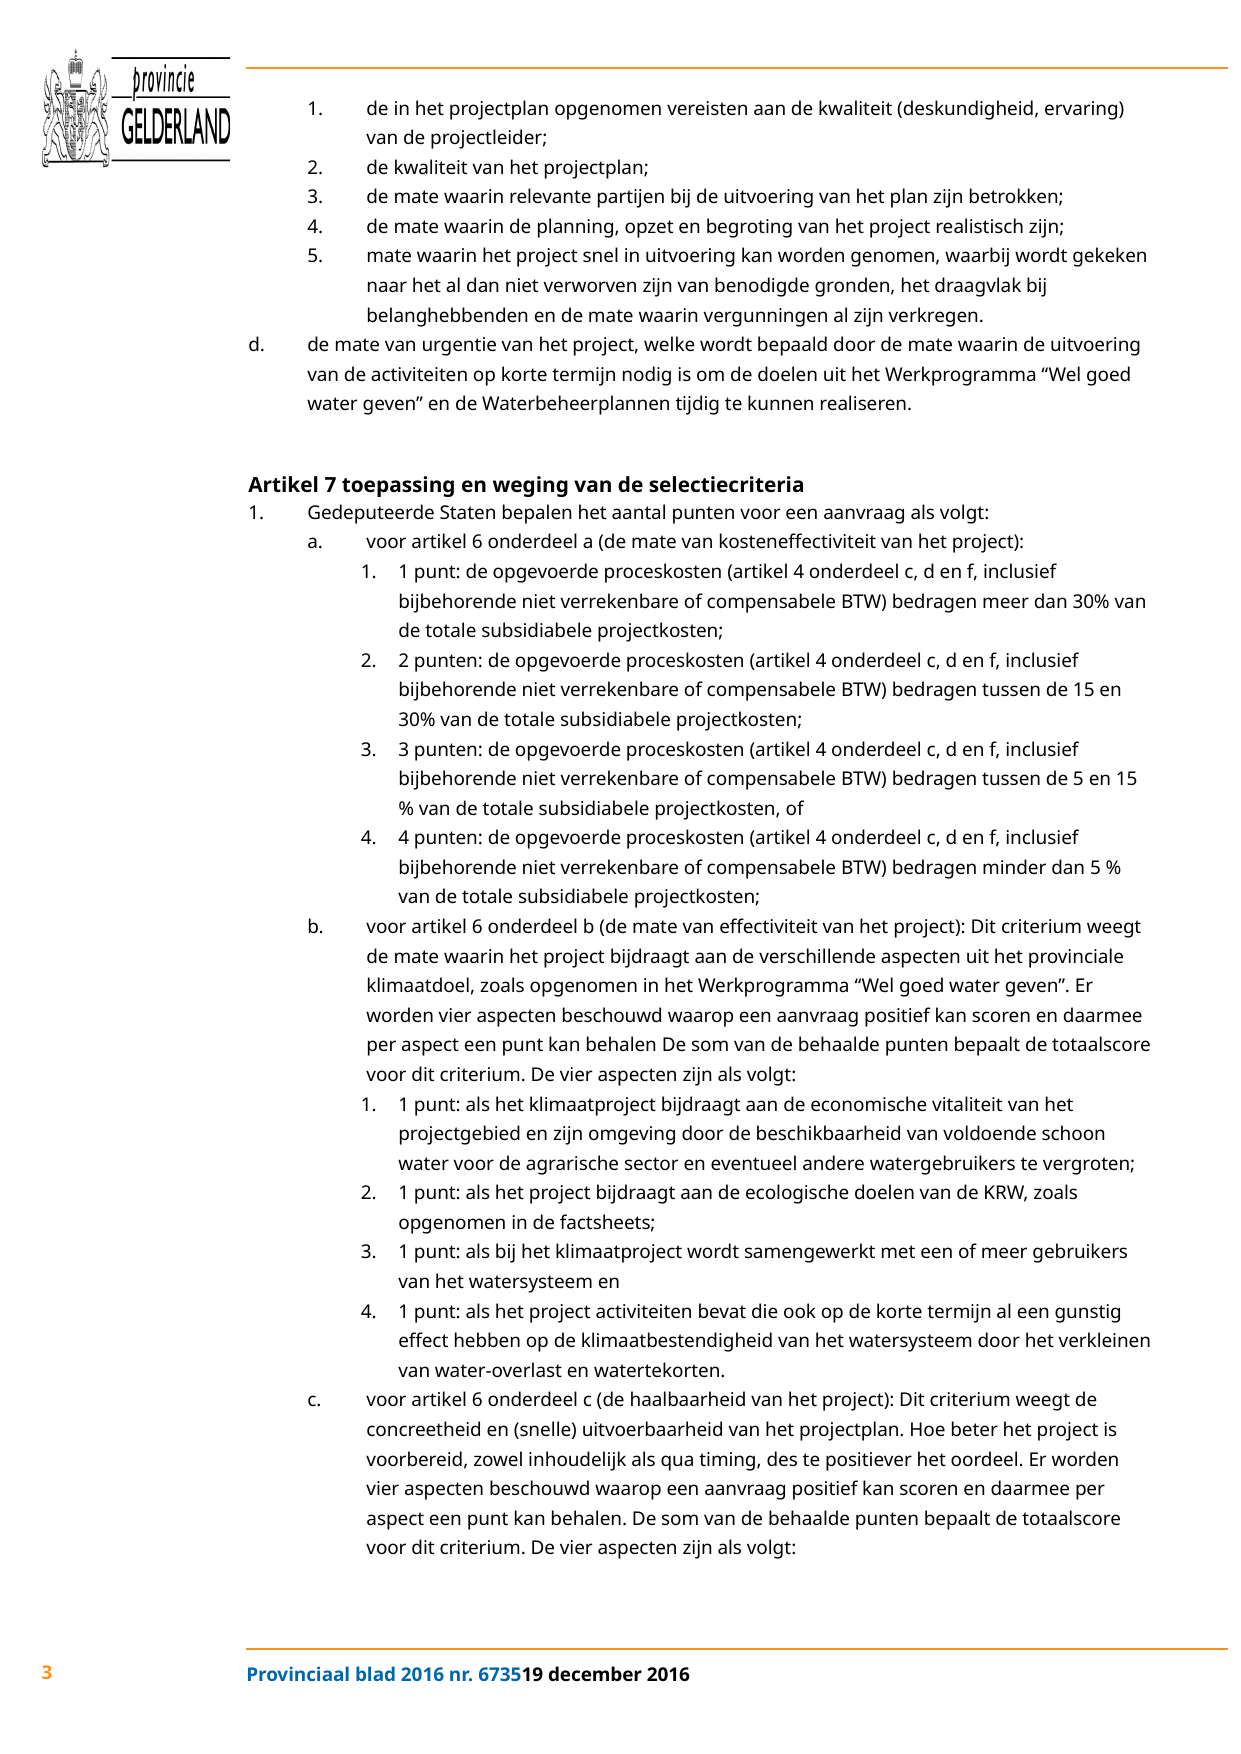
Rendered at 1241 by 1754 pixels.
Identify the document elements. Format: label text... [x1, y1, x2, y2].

list 2 punten: de opgevoerde proceskosten (artikel 4 onderdeel c, d en f, inclusief bijbehorende niet verrekenbare of compensabele BTW) bedragen tussen de 15 en 30% van de totale subsidiabele projectkosten; [361, 647, 1152, 732]
list de mate van urgentie van het project, welke wordt bepaald door de mate waarin de uitvoering van de activiteiten op korte termijn nodig is om de doelen uit het Werkprogramma “Wel goed water geven” en de Waterbeheerplannen tijdig te kunnen realiseren. [248, 331, 1152, 416]
list Gedeputeerde Staten bepalen het aantal punten voor een aanvraag als volgt: [248, 499, 1152, 525]
list mate waarin het project snel in uitvoering kan worden genomen, waarbij wordt gekeken naar het al dan niet verworven zijn van benodigde gronden, het draagvlak bij belanghebbenden en de mate waarin vergunningen al zijn verkregen. [307, 243, 1152, 328]
list 1 punt: als het klimaatproject bijdraagt aan de economische vitaliteit van het projectgebied en zijn omgeving door de beschikbaarheid van voldoende schoon water voor de agrarische sector en eventueel andere watergebruikers te vergroten; [361, 1091, 1152, 1176]
list 1 punt: de opgevoerde proceskosten (artikel 4 onderdeel c, d en f, inclusief bijbehorende niet verrekenbare of compensabele BTW) bedragen meer dan 30% van de totale subsidiabele projectkosten; [361, 558, 1152, 643]
list voor artikel 6 onderdeel b (de mate van effectiviteit van het project): Dit criterium weegt de mate waarin het project bijdraagt aan de verschillende aspecten uit het provinciale klimaatdoel, zoals opgenomen in het Werkprogramma “Wel goed water geven”. Er worden vier aspecten beschouwd waarop een aanvraag positief kan scoren en daarmee per aspect een punt kan behalen De som van de behaalde punten bepaalt de totaalscore voor dit criterium. De vier aspecten zijn als volgt: [307, 913, 1152, 1087]
list voor artikel 6 onderdeel a (de mate van kosteneffectiviteit van het project): [307, 529, 1152, 554]
text Artikel 7 toepassing en weging van de selectiecriteria [248, 471, 1152, 499]
list 1 punt: als bij het klimaatproject wordt samengewerkt met een of meer gebruikers van het watersysteem en [361, 1239, 1152, 1294]
list 1 punt: als het project bijdraagt aan de ecologische doelen van de KRW, zoals opgenomen in de factsheets; [361, 1179, 1152, 1235]
list de kwaliteit van het projectplan; [307, 154, 1152, 180]
list de in het projectplan opgenomen vereisten aan de kwaliteit (deskundigheid, ervaring) van de projectleider; [307, 95, 1152, 150]
list 3 punten: de opgevoerde proceskosten (artikel 4 onderdeel c, d en f, inclusief bijbehorende niet verrekenbare of compensabele BTW) bedragen tussen de 5 en 15 % van de totale subsidiabele projectkosten, of [361, 736, 1152, 821]
list voor artikel 6 onderdeel c (de haalbaarheid van het project): Dit criterium weegt de concreetheid en (snelle) uitvoerbaarheid van het projectplan. Hoe beter het project is voorbereid, zowel inhoudelijk als qua timing, des te positiever het oordeel. Er worden vier aspecten beschouwd waarop een aanvraag positief kan scoren en daarmee per aspect een punt kan behalen. De som van de behaalde punten bepaalt de totaalscore voor dit criterium. De vier aspecten zijn als volgt: [307, 1387, 1152, 1560]
list de mate waarin relevante partijen bij de uitvoering van het plan zijn betrokken; [307, 183, 1152, 209]
list 4 punten: de opgevoerde proceskosten (artikel 4 onderdeel c, d en f, inclusief bijbehorende niet verrekenbare of compensabele BTW) bedragen minder dan 5 % van de totale subsidiabele projectkosten; [361, 824, 1152, 909]
list 1 punt: als het project activiteiten bevat die ook op de korte termijn al een gunstig effect hebben op de klimaatbestendigheid van het watersysteem door het verkleinen van water-overlast en watertekorten. [361, 1298, 1152, 1383]
list de mate waarin de planning, opzet en begroting van het project realistisch zijn; [307, 213, 1152, 239]
picture [41, 47, 231, 172]
